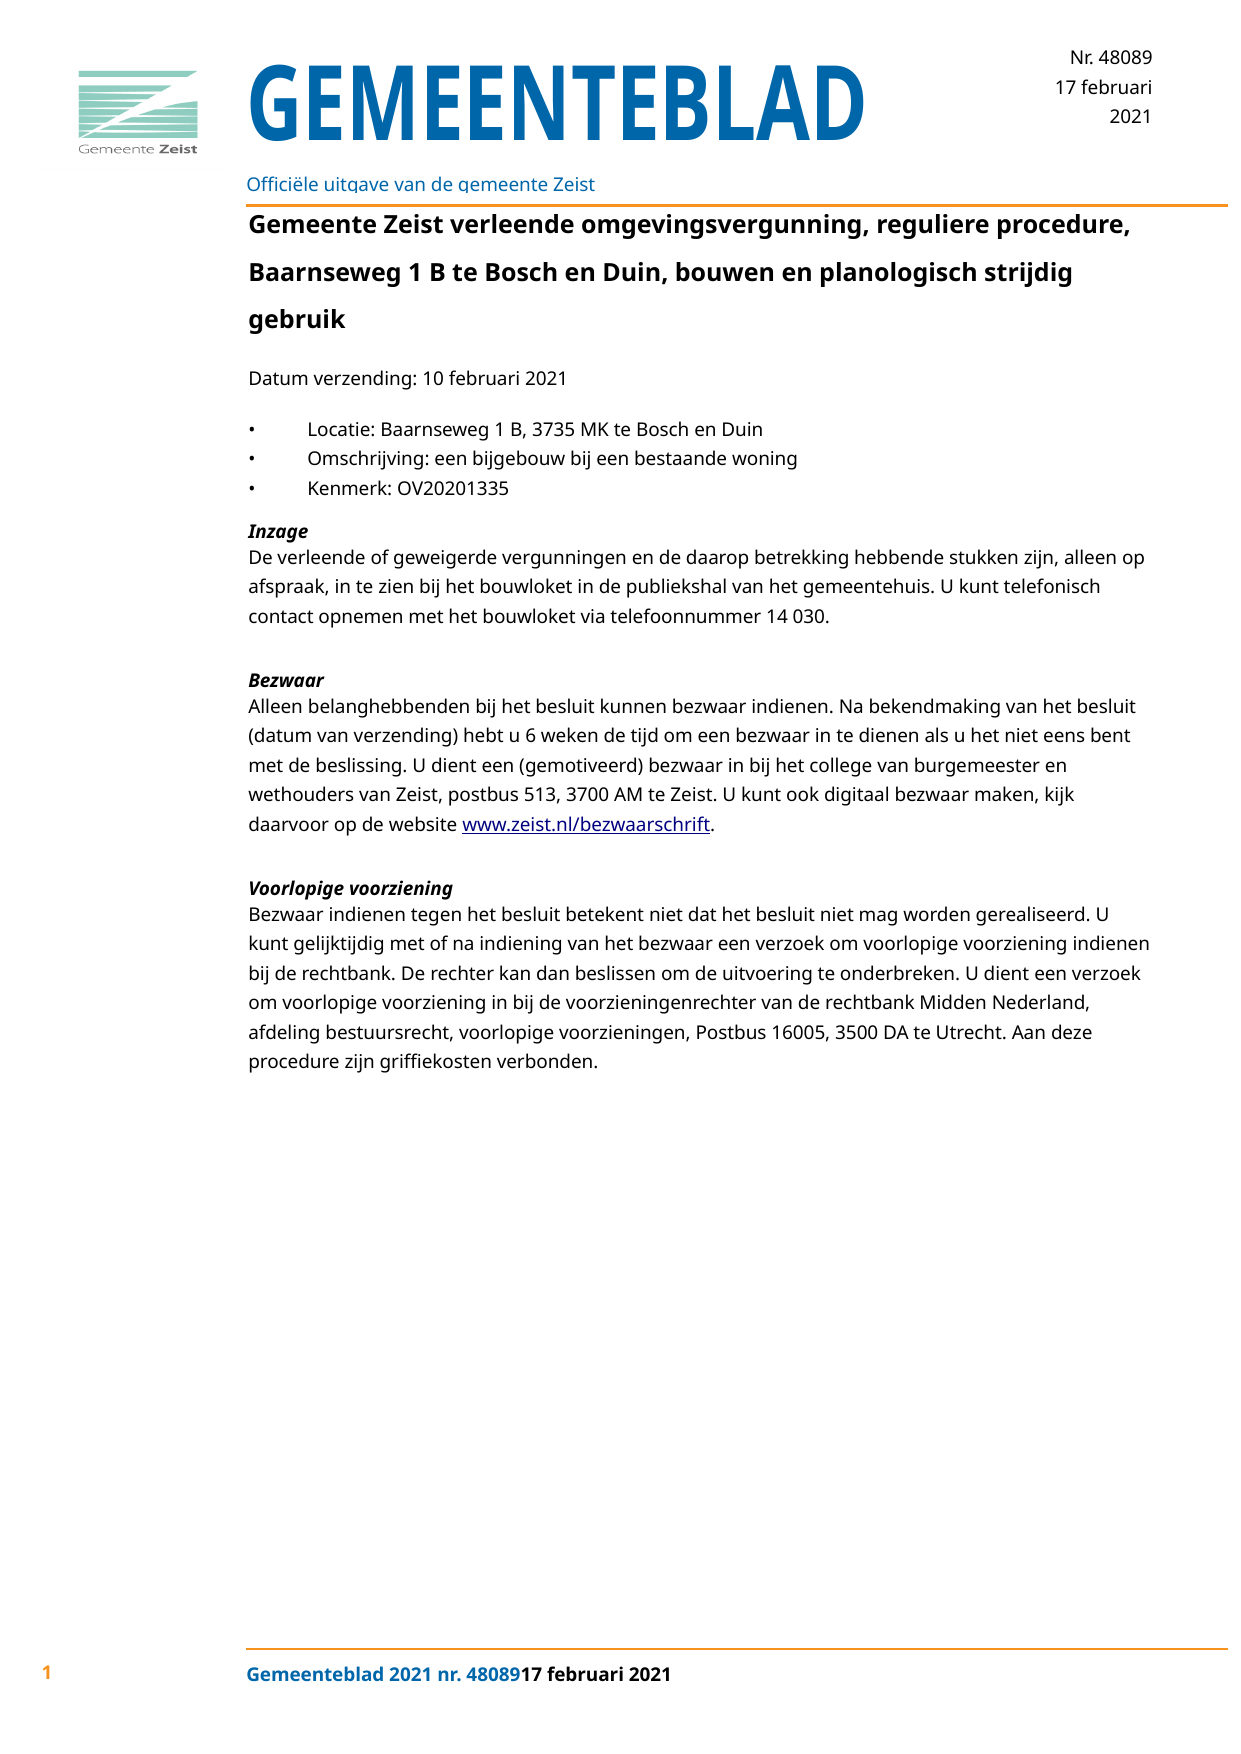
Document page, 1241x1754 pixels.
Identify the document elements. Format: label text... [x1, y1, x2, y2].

text Datum verzending: 10 februari 2021 [248, 366, 1152, 391]
text Bezwaar indienen tegen het besluit betekent niet dat het besluit niet mag worden gerealiseerd. U kunt gelijktijdig met of na indiening van het bezwaar een verzoek om voorlopige voorziening indienen bij de rechtbank. De rechter kan dan beslissen om de uitvoering te onderbreken. U dient een verzoek om voorlopige voorziening in bij de voorzieningenrechter van de rechtbank Midden Nederland, afdeling bestuursrecht, voorlopige voorzieningen, Postbus 16005, 3500 DA te Utrecht. Aan deze procedure zijn griffiekosten verbonden. [248, 901, 1152, 1074]
text De verleende of geweigerde vergunningen en de daarop betrekking hebbende stukken zijn, alleen op afspraak, in te zien bij het bouwloket in de publiekshal van het gemeentehuis. U kunt telefonisch contact opnemen met het bouwloket via telefoonnummer 14 030. [248, 544, 1152, 629]
text Alleen belanghebbenden bij het besluit kunnen bezwaar indienen. Na bekendmaking van het besluit (datum van verzending) hebt u 6 weken de tijd om een bezwaar in te dienen als u het niet eens bent met de beslissing. U dient een (gemotiveerd) bezwaar in bij het college van burgemeester en wethouders van Zeist, postbus 513, 3700 AM te Zeist. U kunt ook digitaal bezwaar maken, kijk daarvoor op de website www.zeist.nl/bezwaarschrift. [248, 693, 1152, 837]
picture [41, 47, 231, 172]
text Voorlopige voorziening [248, 875, 1152, 901]
list Kenmerk: OV20201335 [248, 475, 1152, 501]
text Gemeente Zeist verleende omgevingsvergunning, reguliere procedure, Baarnseweg 1 B te Bosch en Duin, bouwen en planologisch strijdig gebruik [248, 207, 1152, 336]
list Omschrijving: een bijgebouw bij een bestaande woning [248, 446, 1152, 471]
text Inzage [248, 518, 1152, 544]
list Locatie: Baarnseweg 1 B, 3735 MK te Bosch en Duin [248, 416, 1152, 442]
text Bezwaar [248, 667, 1152, 693]
